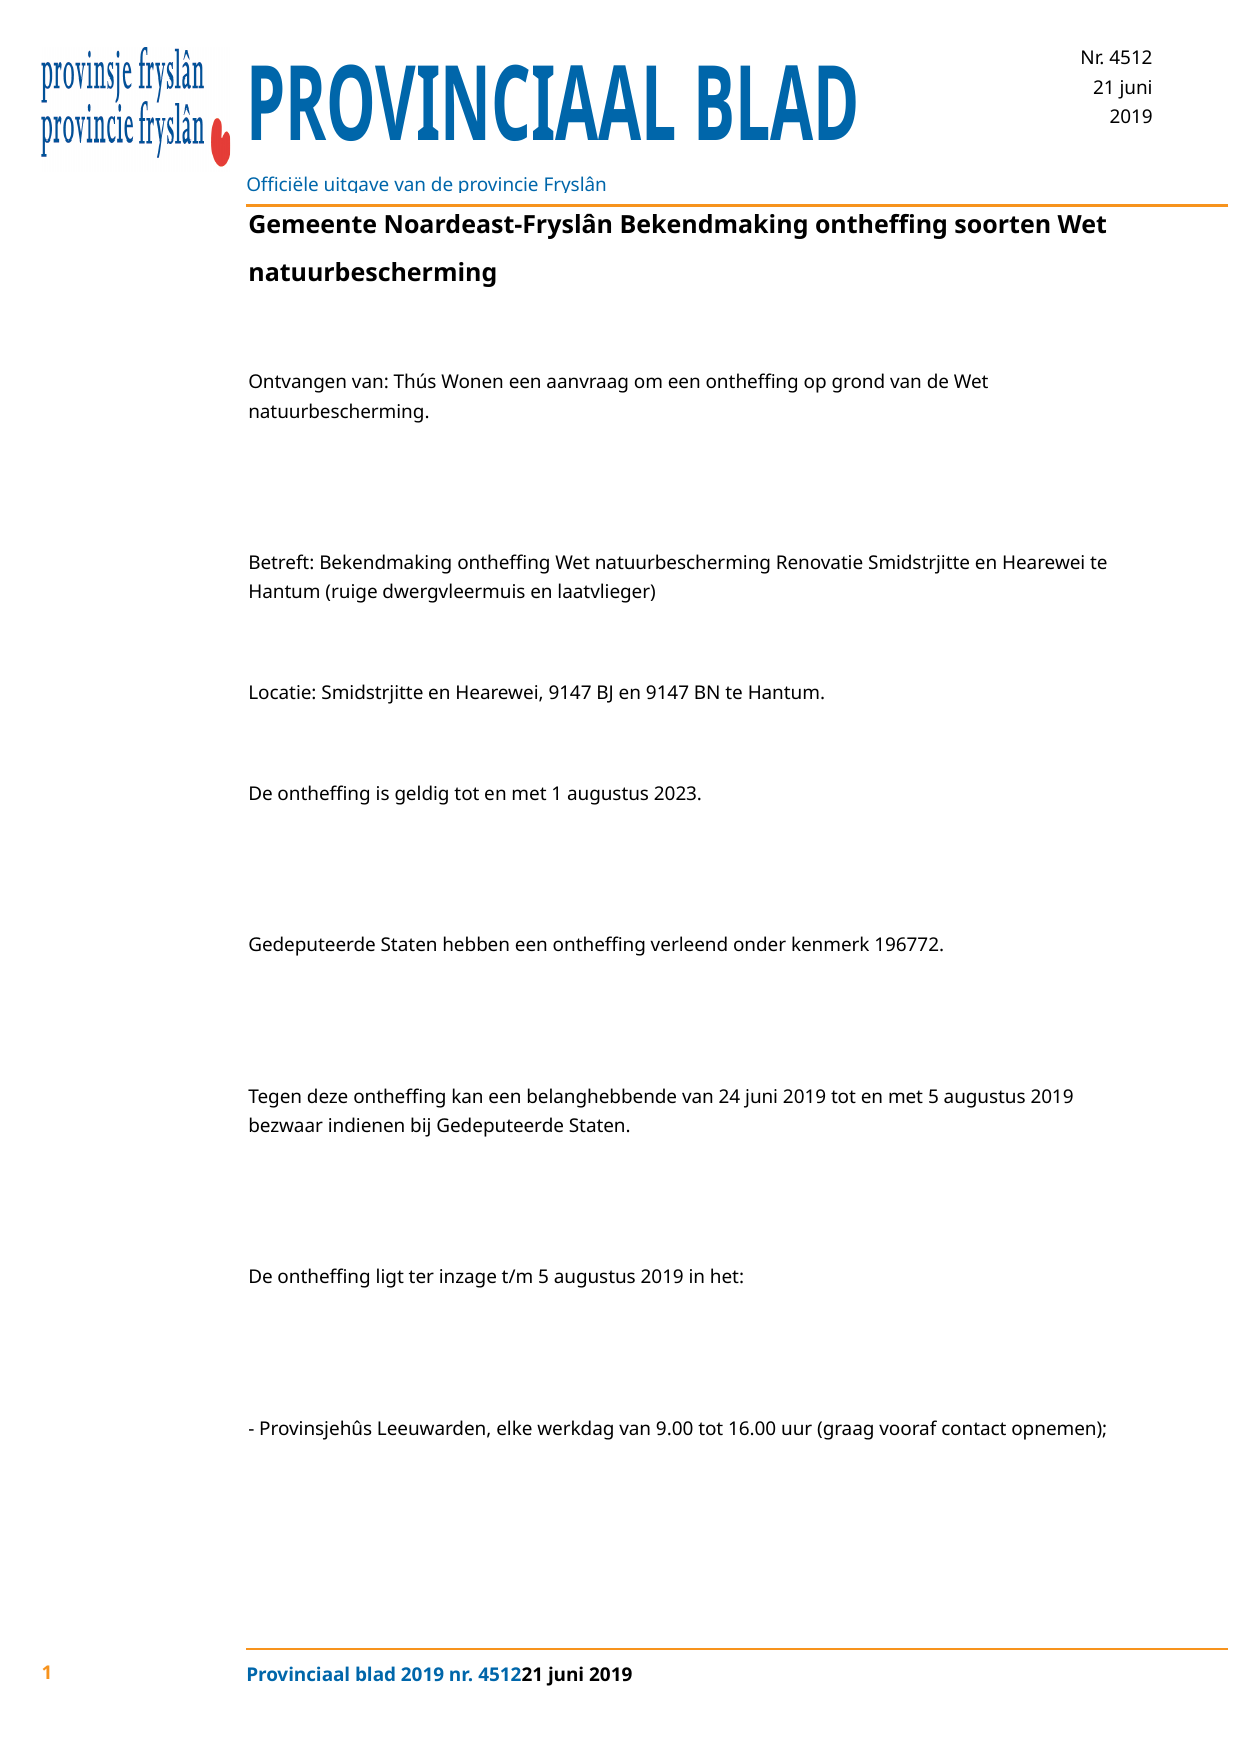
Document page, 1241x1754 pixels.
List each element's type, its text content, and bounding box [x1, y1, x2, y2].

text Ontvangen van: Thús Wonen een aanvraag om een ontheffing op grond van de Wet natuurbescherming. [248, 368, 1152, 424]
text De ontheffing ligt ter inzage t/m 5 augustus 2019 in het: [248, 1264, 1152, 1289]
text De ontheffing is geldig tot en met 1 augustus 2023. [248, 780, 1152, 806]
text Locatie: Smidstrjitte en Hearewei, 9147 BJ en 9147 BN te Hantum. [248, 679, 1152, 705]
text - Provinsjehûs Leeuwarden, elke werkdag van 9.00 tot 16.00 uur (graag vooraf contact opnemen); [248, 1415, 1152, 1441]
picture [41, 47, 231, 172]
text Betreft: Bekendmaking ontheffing Wet natuurbescherming Renovatie Smidstrjitte en Hearewei te Hantum (ruige dwergvleermuis en laatvlieger) [248, 549, 1152, 604]
text Tegen deze ontheffing kan een belanghebbende van 24 juni 2019 tot en met 5 augustus 2019 bezwaar indienen bij Gedeputeerde Staten. [248, 1083, 1152, 1138]
text Gedeputeerde Staten hebben een ontheffing verleend onder kenmerk 196772. [248, 932, 1152, 957]
text Gemeente Noardeast-Fryslân Bekendmaking ontheffing soorten Wet natuurbescherming [248, 207, 1152, 288]
